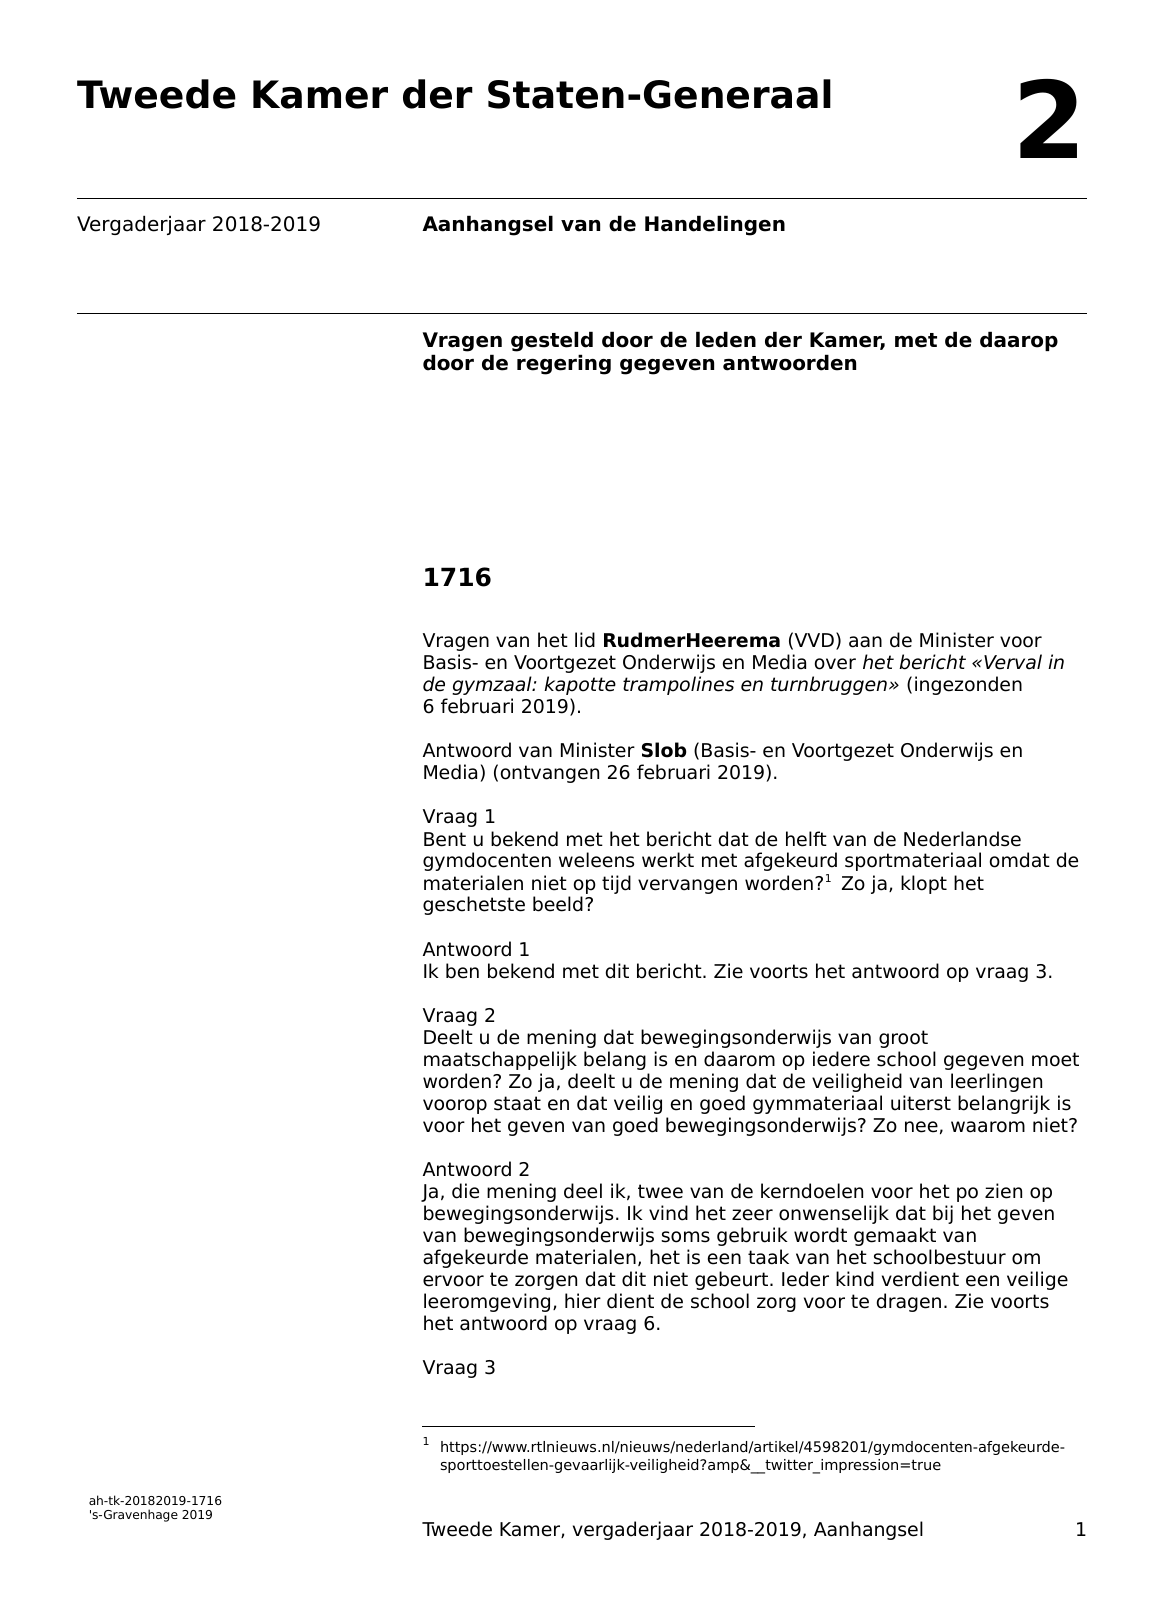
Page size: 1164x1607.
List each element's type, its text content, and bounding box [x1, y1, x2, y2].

table_header Tweede Kamer der Staten-Generaal [77, 59, 886, 198]
text https://www.rtlnieuws.nl/nieuws/nederland/artikel/4598201/gymdocenten-afgekeurde-sporttoestellen-gevaarlijk-veiligheid?amp&__twitter_impression=true [422, 1435, 1087, 1474]
text 1716 [422, 563, 1087, 592]
text Antwoord 2 [422, 1159, 1087, 1181]
text Ja, die mening deel ik, twee van de kerndoelen voor het po zien op bewegingsonderwijs. Ik vind het zeer onwenselijk dat bij het geven van bewegingsonderwijs soms gebruik wordt gemaakt van afgekeurde materialen, het is een taak van het schoolbestuur om ervoor te zorgen dat dit niet gebeurt. Ieder kind verdient een veilige leeromgeving, hier dient de school zorg voor te dragen. Zie voorts het antwoord op vraag 6. [422, 1181, 1087, 1334]
text Ik ben bekend met dit bericht. Zie voorts het antwoord op vraag 3. [422, 961, 1087, 982]
text Vraag 1 [422, 806, 1087, 828]
table_cell Aanhangsel van de Handelingen [422, 199, 1087, 313]
text Bent u bekend met het bericht dat de helft van de Nederlandse gymdocenten weleens werkt met afgekeurd sportmateriaal omdat de materialen niet op tijd vervangen worden? Zo ja, klopt het geschetste beeld? [422, 828, 1087, 916]
text Antwoord 1 [422, 938, 1087, 961]
text Vraag 3 [422, 1357, 1087, 1379]
text Antwoord van Minister Slob (Basis- en Voortgezet Onderwijs en Media) (ontvangen 26 februari 2019). [422, 740, 1087, 784]
table_cell Vergaderjaar 2018-2019 [77, 199, 422, 313]
text 's-Gravenhage 2019 [88, 1508, 323, 1522]
table_cell [77, 314, 422, 375]
text ah-tk-20182019-1716 [88, 1494, 323, 1508]
text Vragen van het lid RudmerHeerema (VVD) aan de Minister voor Basis- en Voortgezet Onderwijs en Media over het bericht «Verval in de gymzaal: kapotte trampolines en turnbruggen» (ingezonden 6 februari 2019). [422, 630, 1087, 718]
text Deelt u de mening dat bewegingsonderwijs van groot maatschappelijk belang is en daarom op iedere school gegeven moet worden? Zo ja, deelt u de mening dat de veiligheid van leerlingen voorop staat en dat veilig en goed gymmateriaal uiterst belangrijk is voor het geven van goed bewegingsonderwijs? Zo nee, waarom niet? [422, 1027, 1087, 1137]
table_header 2 [886, 59, 1087, 198]
text Vraag 2 [422, 1005, 1087, 1027]
table_cell Vragen gesteld door de leden der Kamer, met de daarop door de regering gegeven antwoorden [422, 314, 1087, 375]
